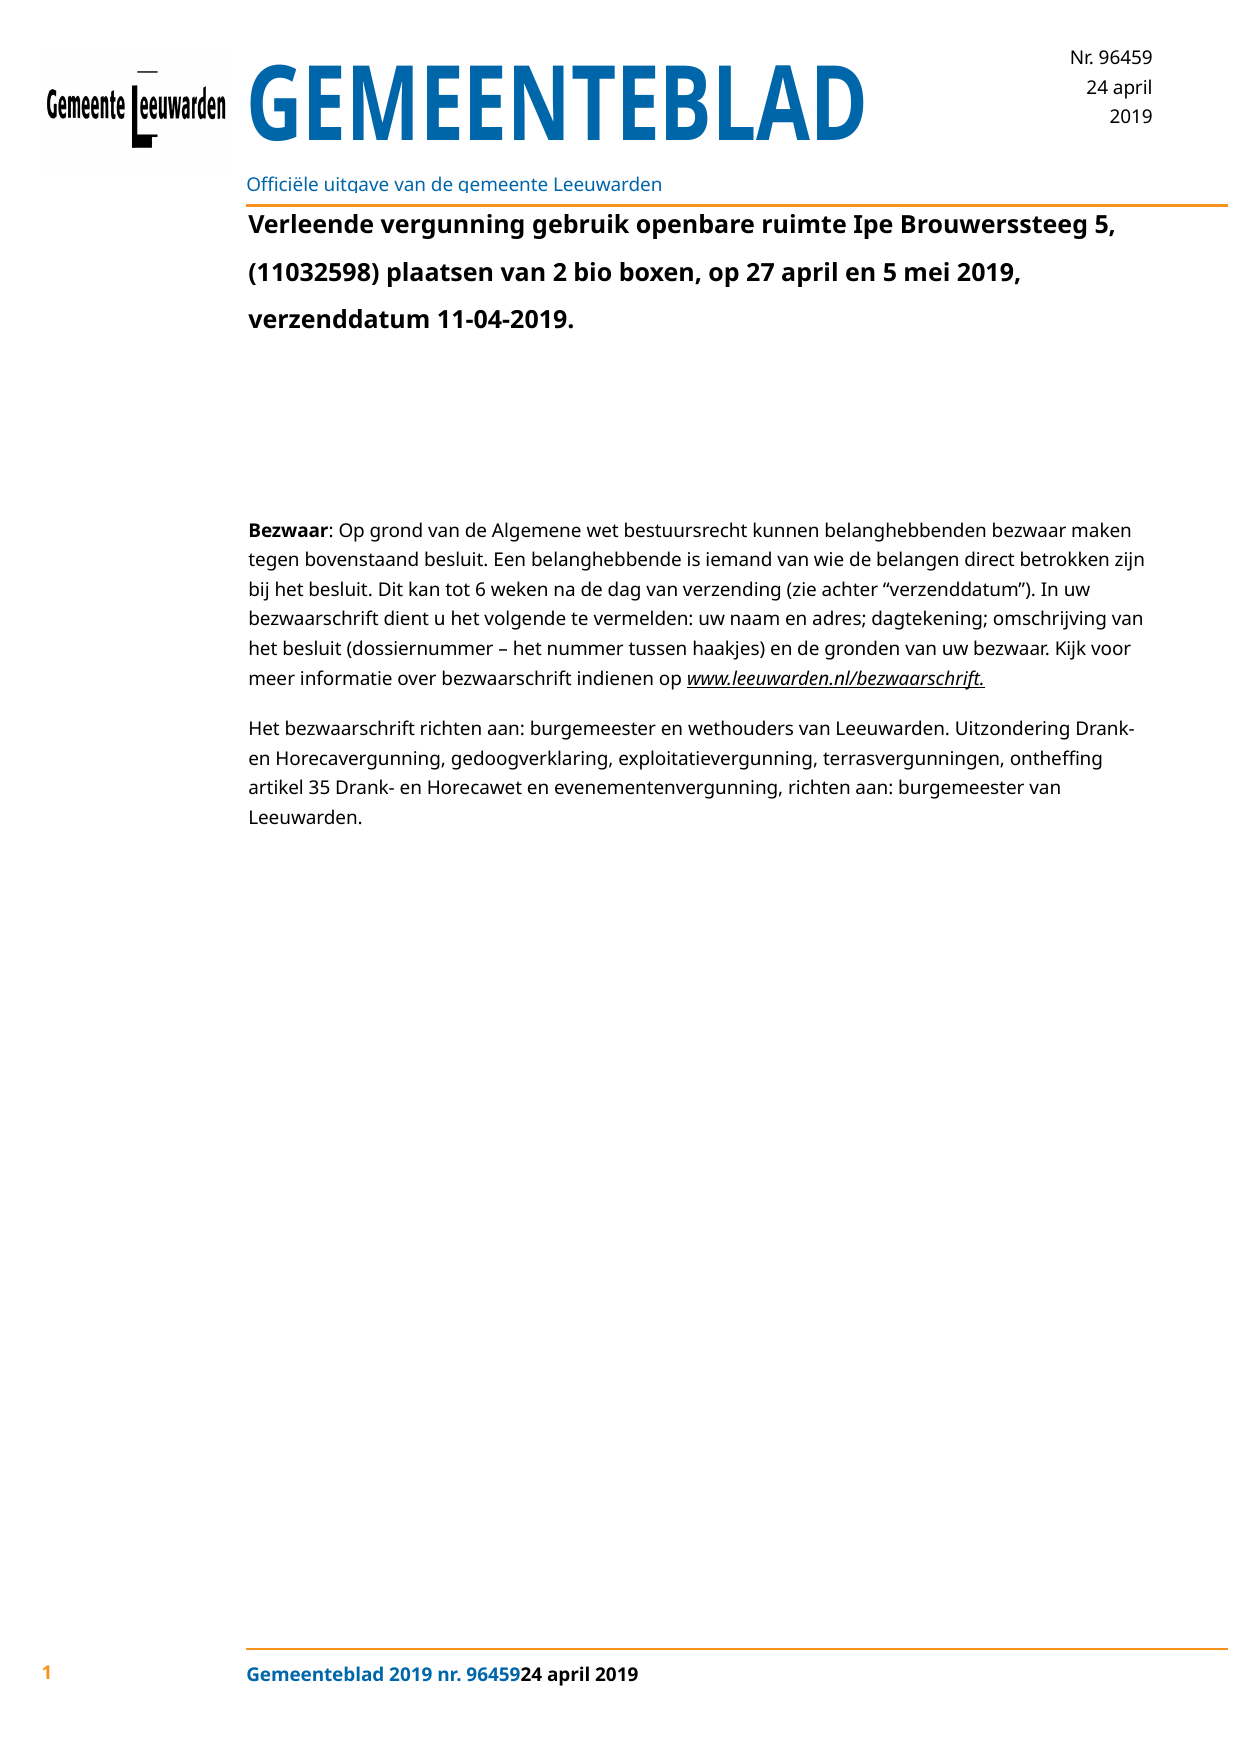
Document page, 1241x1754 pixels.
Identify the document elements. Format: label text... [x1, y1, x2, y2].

text Bezwaar: Op grond van de Algemene wet bestuursrecht kunnen belanghebbenden bezwaar maken tegen bovenstaand besluit. Een belanghebbende is iemand van wie de belangen direct betrokken zijn bij het besluit. Dit kan tot 6 weken na de dag van verzending (zie achter “verzenddatum”). In uw bezwaarschrift dient u het volgende te vermelden: uw naam en adres; dagtekening; omschrijving van het besluit (dossiernummer – het nummer tussen haakjes) en de gronden van uw bezwaar. Kijk voor meer informatie over bezwaarschrift indienen op www.leeuwarden.nl/bezwaarschrift. [248, 517, 1152, 690]
text Verleende vergunning gebruik openbare ruimte Ipe Brouwerssteeg 5, (11032598) plaatsen van 2 bio boxen, op 27 april en 5 mei 2019, verzenddatum 11-04-2019. [248, 207, 1152, 336]
picture [41, 47, 231, 172]
text Het bezwaarschrift richten aan: burgemeester en wethouders van Leeuwarden. Uitzondering Drank- en Horecavergunning, gedoogverklaring, exploitatievergunning, terrasvergunningen, ontheffing artikel 35 Drank- en Horecawet en evenementenvergunning, richten aan: burgemeester van Leeuwarden. [248, 715, 1152, 829]
